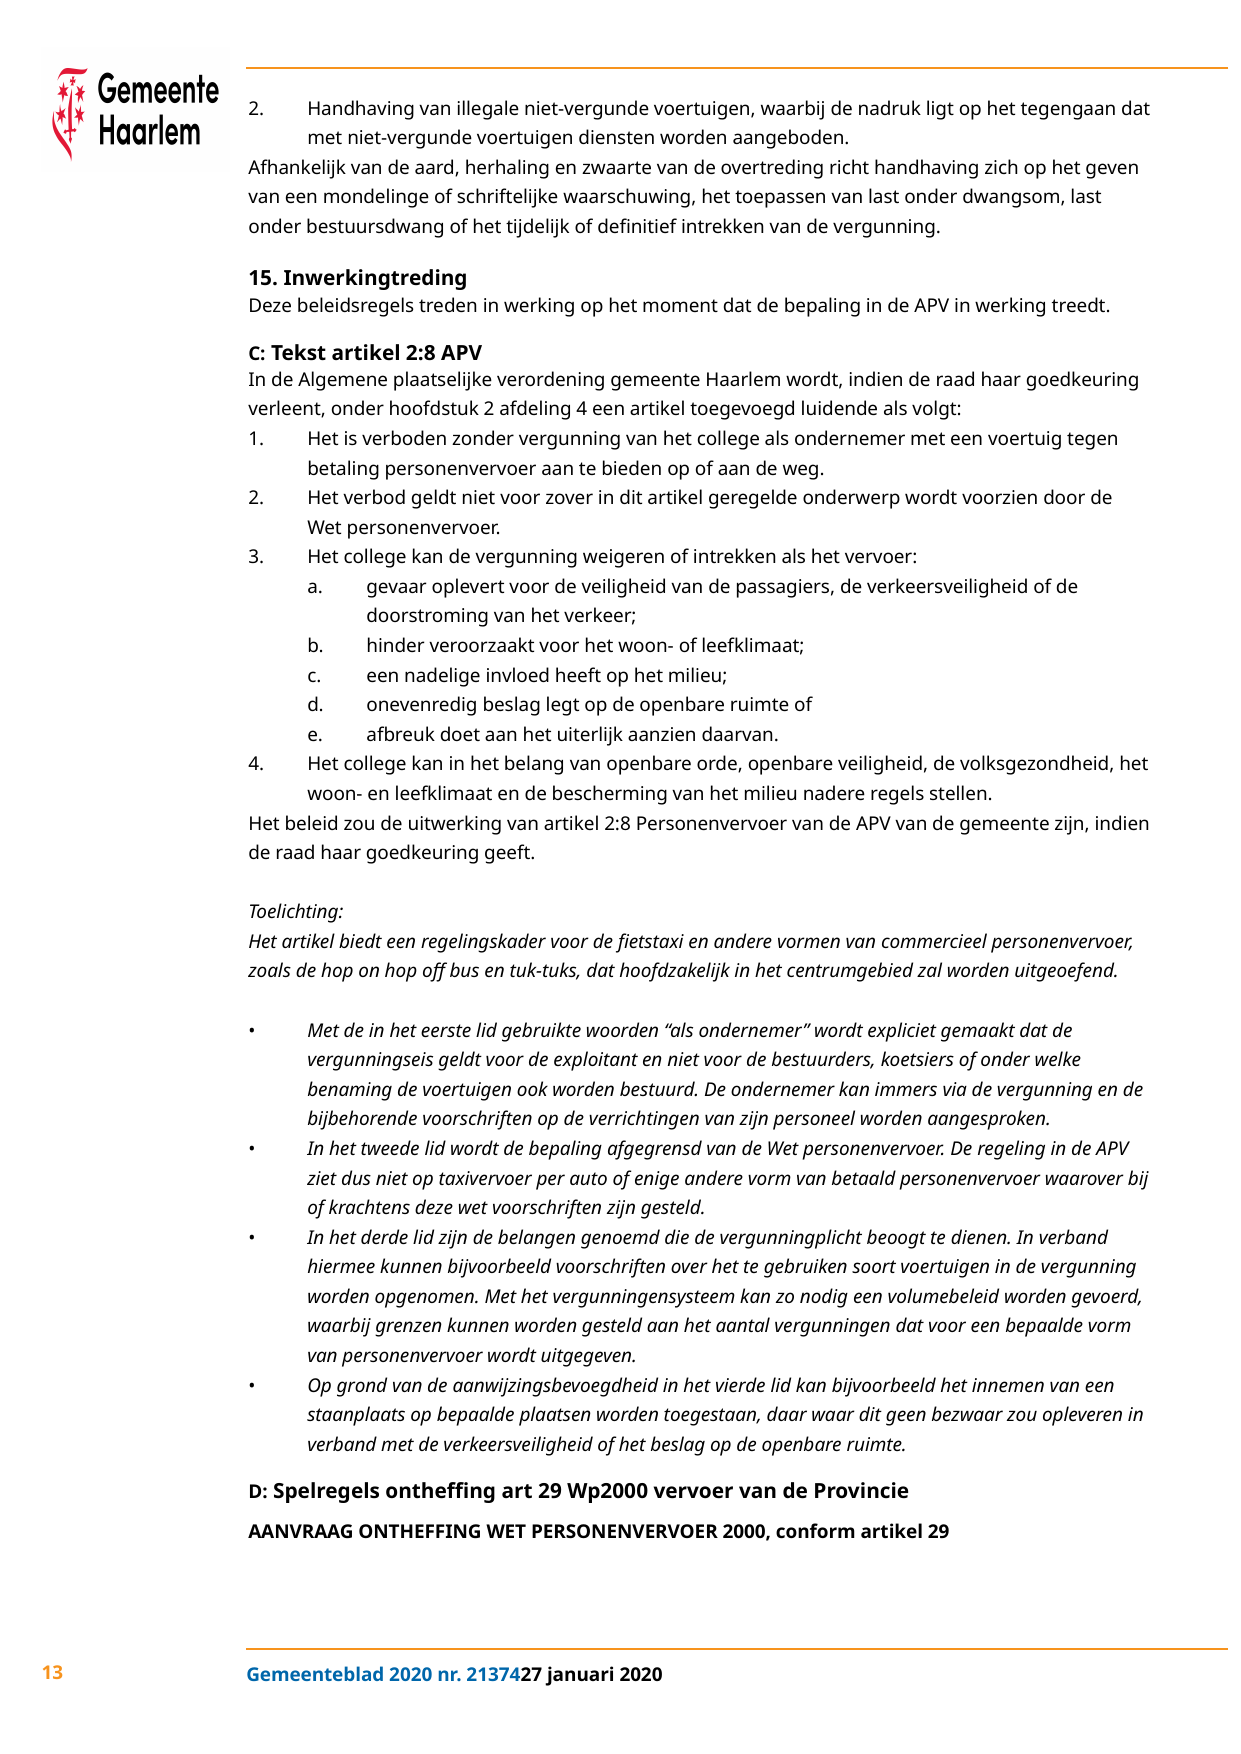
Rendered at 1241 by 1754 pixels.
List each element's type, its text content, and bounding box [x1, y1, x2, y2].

list onevenredig beslag legt op de openbare ruimte of [307, 691, 1152, 717]
text Deze beleidsregels treden in werking op het moment dat de bepaling in de APV in werking treedt. [248, 292, 1152, 318]
picture [41, 47, 231, 172]
text AANVRAAG ONTHEFFING WET PERSONENVERVOER 2000, conform artikel 29 [248, 1519, 1152, 1544]
text Afhankelijk van de aard, herhaling en zwaarte van de overtreding richt handhaving zich op het geven van een mondelinge of schriftelijke waarschuwing, het toepassen van last onder dwangsom, last onder bestuursdwang of het tijdelijk of definitief intrekken van de vergunning. [248, 154, 1152, 239]
text 15. Inwerkingtreding [248, 263, 1152, 292]
text C: Tekst artikel 2:8 APV [248, 338, 1152, 366]
list Het college kan de vergunning weigeren of intrekken als het vervoer: [248, 543, 1152, 569]
list hinder veroorzaakt voor het woon- of leefklimaat; [307, 632, 1152, 658]
list Het is verboden zonder vergunning van het college als ondernemer met een voertuig tegen betaling personenvervoer aan te bieden op of aan de weg. [248, 425, 1152, 481]
list In het tweede lid wordt de bepaling afgegrensd van de Wet personenvervoer. De regeling in de APV ziet dus niet op taxivervoer per auto of enige andere vorm van betaald personenvervoer waarover bij of krachtens deze wet voorschriften zijn gesteld. [248, 1135, 1152, 1220]
list Het verbod geldt niet voor zover in dit artikel geregelde onderwerp wordt voorzien door de Wet personenvervoer. [248, 484, 1152, 540]
list Op grond van de aanwijzingsbevoegdheid in het vierde lid kan bijvoorbeeld het innemen van een staanplaats op bepaalde plaatsen worden toegestaan, daar waar dit geen bezwaar zou opleveren in verband met de verkeersveiligheid of het beslag op de openbare ruimte. [248, 1372, 1152, 1457]
list In het derde lid zijn de belangen genoemd die de vergunningplicht beoogt te dienen. In verband hiermee kunnen bijvoorbeeld voorschriften over het te gebruiken soort voertuigen in de vergunning worden opgenomen. Met het vergunningensysteem kan zo nodig een volumebeleid worden gevoerd, waarbij grenzen kunnen worden gesteld aan het aantal vergunningen dat voor een bepaalde vorm van personenvervoer wordt uitgegeven. [248, 1224, 1152, 1368]
list een nadelige invloed heeft op het milieu; [307, 662, 1152, 688]
list afbreuk doet aan het uiterlijk aanzien daarvan. [307, 721, 1152, 747]
text D: Spelregels ontheffing art 29 Wp2000 vervoer van de Provincie [248, 1477, 1152, 1505]
text Toelichting: [248, 898, 1152, 924]
list gevaar oplevert voor de veiligheid van de passagiers, de verkeersveiligheid of de doorstroming van het verkeer; [307, 573, 1152, 628]
list Met de in het eerste lid gebruikte woorden “als ondernemer” wordt expliciet gemaakt dat de vergunningseis geldt voor de exploitant en niet voor de bestuurders, koetsiers of onder welke benaming de voertuigen ook worden bestuurd. De ondernemer kan immers via de vergunning en de bijbehorende voorschriften op de verrichtingen van zijn personeel worden aangesproken. [248, 1017, 1152, 1131]
text Het artikel biedt een regelingskader voor de fietstaxi en andere vormen van commercieel personenvervoer, zoals de hop on hop off bus en tuk-tuks, dat hoofdzakelijk in het centrumgebied zal worden uitgeoefend. [248, 928, 1152, 983]
list Handhaving van illegale niet-vergunde voertuigen, waarbij de nadruk ligt op het tegengaan dat met niet-vergunde voertuigen diensten worden aangeboden. [248, 95, 1152, 150]
text Het beleid zou de uitwerking van artikel 2:8 Personenvervoer van de APV van de gemeente zijn, indien de raad haar goedkeuring geeft. [248, 810, 1152, 865]
text In de Algemene plaatselijke verordening gemeente Haarlem wordt, indien de raad haar goedkeuring verleent, onder hoofdstuk 2 afdeling 4 een artikel toegevoegd luidende als volgt: [248, 366, 1152, 421]
list Het college kan in het belang van openbare orde, openbare veiligheid, de volksgezondheid, het woon- en leefklimaat en de bescherming van het milieu nadere regels stellen. [248, 751, 1152, 806]
